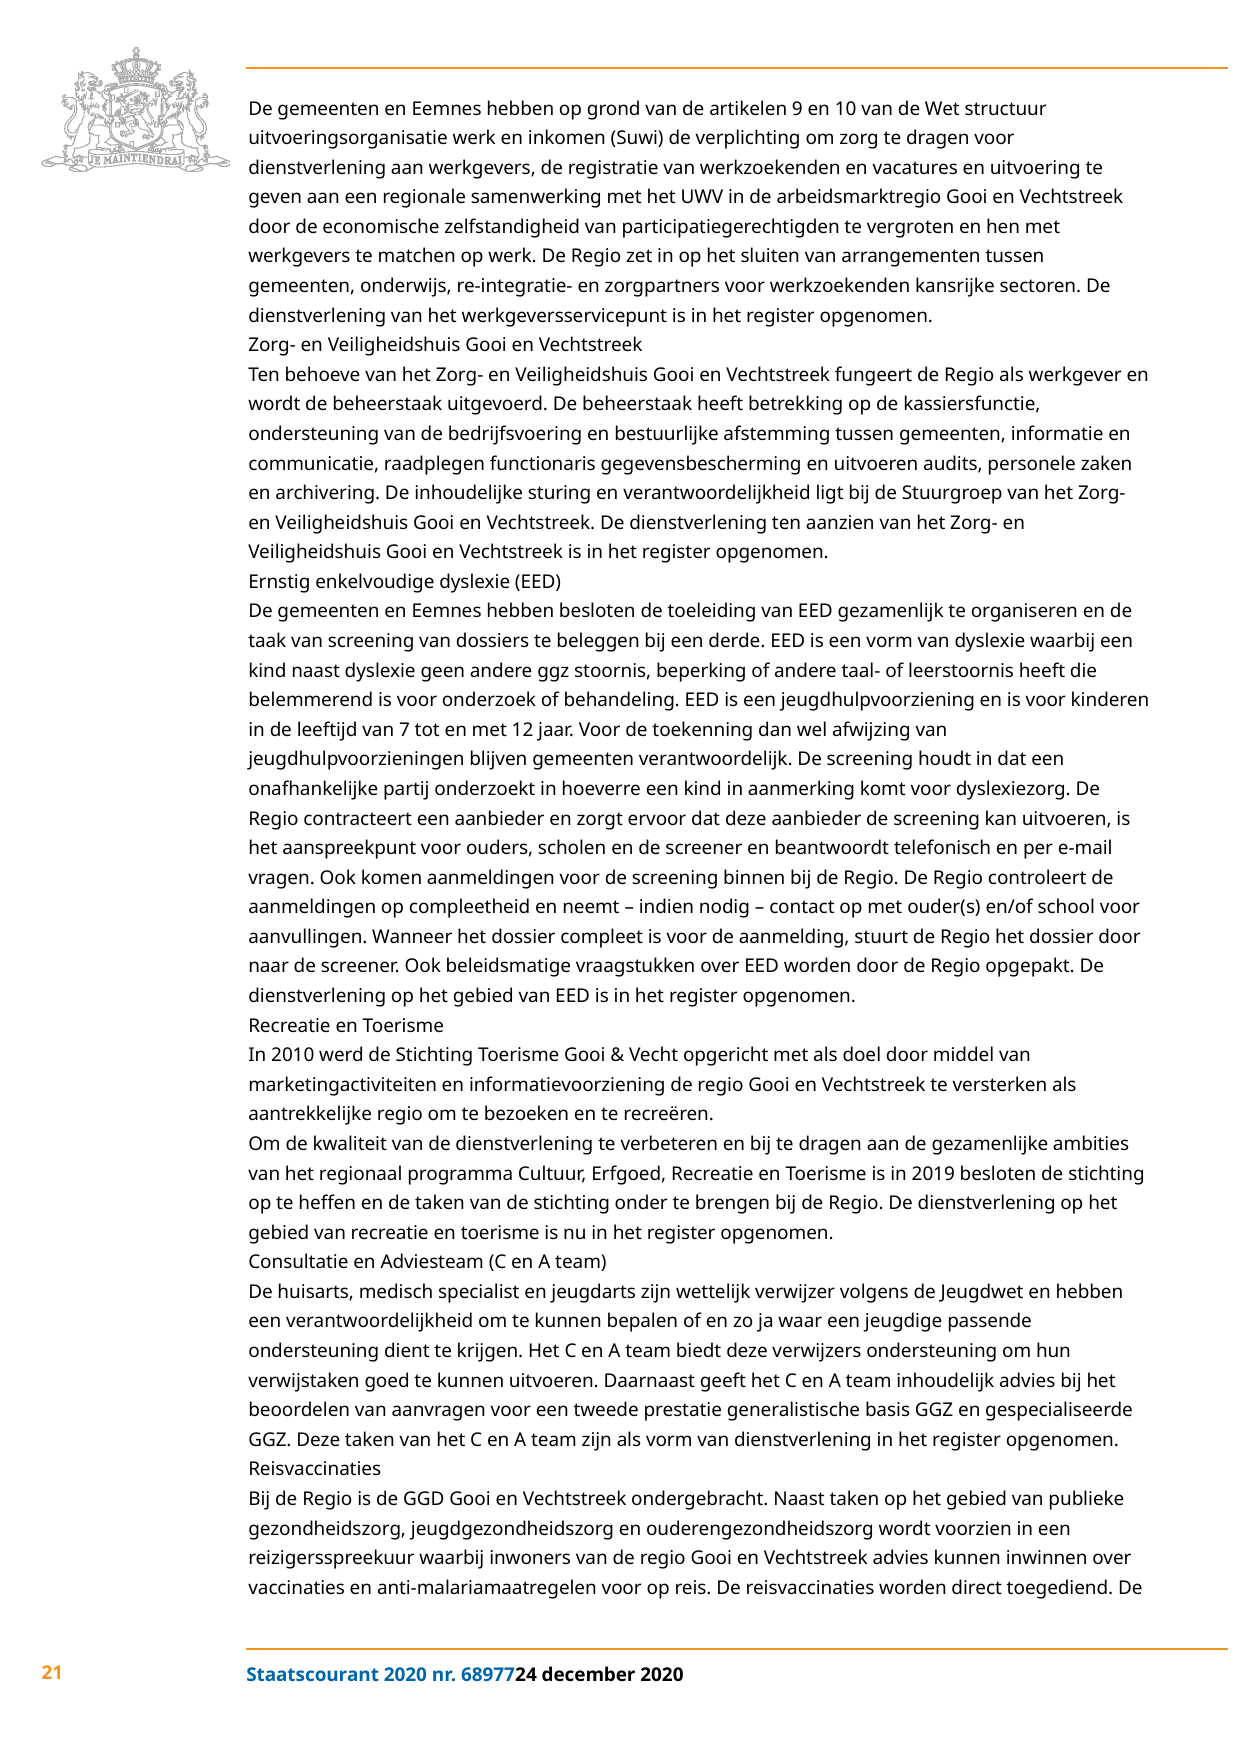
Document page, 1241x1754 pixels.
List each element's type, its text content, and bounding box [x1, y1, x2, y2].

text De huisarts, medisch specialist en jeugdarts zijn wettelijk verwijzer volgens de Jeugdwet en hebben een verantwoordelijkheid om te kunnen bepalen of en zo ja waar een jeugdige passende ondersteuning dient te krijgen. Het C en A team biedt deze verwijzers ondersteuning om hun verwijstaken goed te kunnen uitvoeren. Daarnaast geeft het C en A team inhoudelijk advies bij het beoordelen van aanvragen voor een tweede prestatie generalistische basis GGZ en gespecialiseerde GGZ. Deze taken van het C en A team zijn als vorm van dienstverlening in het register opgenomen. [248, 1278, 1152, 1452]
text De gemeenten en Eemnes hebben op grond van de artikelen 9 en 10 van de Wet structuur uitvoeringsorganisatie werk en inkomen (Suwi) de verplichting om zorg te dragen voor dienstverlening aan werkgevers, de registratie van werkzoekenden en vacatures en uitvoering te geven aan een regionale samenwerking met het UWV in de arbeidsmarktregio Gooi en Vechtstreek door de economische zelfstandigheid van participatiegerechtigden te vergroten en hen met werkgevers te matchen op werk. De Regio zet in op het sluiten van arrangementen tussen gemeenten, onderwijs, re-integratie- en zorgpartners voor werkzoekenden kansrijke sectoren. De dienstverlening van het werkgeversservicepunt is in het register opgenomen. [248, 95, 1152, 328]
text Ten behoeve van het Zorg- en Veiligheidshuis Gooi en Vechtstreek fungeert de Regio als werkgever en wordt de beheerstaak uitgevoerd. De beheerstaak heeft betrekking op de kassiersfunctie, ondersteuning van de bedrijfsvoering en bestuurlijke afstemming tussen gemeenten, informatie en communicatie, raadplegen functionaris gegevensbescherming en uitvoeren audits, personele zaken en archivering. De inhoudelijke sturing en verantwoordelijkheid ligt bij de Stuurgroep van het Zorg- en Veiligheidshuis Gooi en Vechtstreek. De dienstverlening ten aanzien van het Zorg- en Veiligheidshuis Gooi en Vechtstreek is in het register opgenomen. [248, 361, 1152, 564]
text Ernstig enkelvoudige dyslexie (EED) [248, 568, 1152, 594]
text Reisvaccinaties [248, 1456, 1152, 1481]
text In 2010 werd de Stichting Toerisme Gooi & Vecht opgericht met als doel door middel van marketingactiviteiten en informatievoorziening de regio Gooi en Vechtstreek te versterken als aantrekkelijke regio om te bezoeken en te recreëren. [248, 1041, 1152, 1126]
text Recreatie en Toerisme [248, 1012, 1152, 1038]
text Bij de Regio is de GGD Gooi en Vechtstreek ondergebracht. Naast taken op het gebied van publieke gezondheidszorg, jeugdgezondheidszorg en ouderengezondheidszorg wordt voorzien in een reizigersspreekuur waarbij inwoners van de regio Gooi en Vechtstreek advies kunnen inwinnen over vaccinaties en anti-malariamaatregelen voor op reis. De reisvaccinaties worden direct toegediend. De [248, 1485, 1152, 1600]
text Om de kwaliteit van de dienstverlening te verbeteren en bij te dragen aan de gezamenlijke ambities van het regionaal programma Cultuur, Erfgoed, Recreatie en Toerisme is in 2019 besloten de stichting op te heffen en de taken van de stichting onder te brengen bij de Regio. De dienstverlening op het gebied van recreatie en toerisme is nu in het register opgenomen. [248, 1130, 1152, 1245]
picture [41, 47, 231, 172]
text Zorg- en Veiligheidshuis Gooi en Vechtstreek [248, 331, 1152, 357]
text De gemeenten en Eemnes hebben besloten de toeleiding van EED gezamenlijk te organiseren en de taak van screening van dossiers te beleggen bij een derde. EED is een vorm van dyslexie waarbij een kind naast dyslexie geen andere ggz stoornis, beperking of andere taal- of leerstoornis heeft die belemmerend is voor onderzoek of behandeling. EED is een jeugdhulpvoorziening en is voor kinderen in de leeftijd van 7 tot en met 12 jaar. Voor de toekenning dan wel afwijzing van jeugdhulpvoorzieningen blijven gemeenten verantwoordelijk. De screening houdt in dat een onafhankelijke partij onderzoekt in hoeverre een kind in aanmerking komt voor dyslexiezorg. De Regio contracteert een aanbieder en zorgt ervoor dat deze aanbieder de screening kan uitvoeren, is het aanspreekpunt voor ouders, scholen en de screener en beantwoordt telefonisch en per e-mail vragen. Ook komen aanmeldingen voor de screening binnen bij de Regio. De Regio controleert de aanmeldingen op compleetheid en neemt – indien nodig – contact op met ouder(s) en/of school voor aanvullingen. Wanneer het dossier compleet is voor de aanmelding, stuurt de Regio het dossier door naar de screener. Ook beleidsmatige vraagstukken over EED worden door de Regio opgepakt. De dienstverlening op het gebied van EED is in het register opgenomen. [248, 598, 1152, 1008]
text Consultatie en Adviesteam (C en A team) [248, 1248, 1152, 1274]
